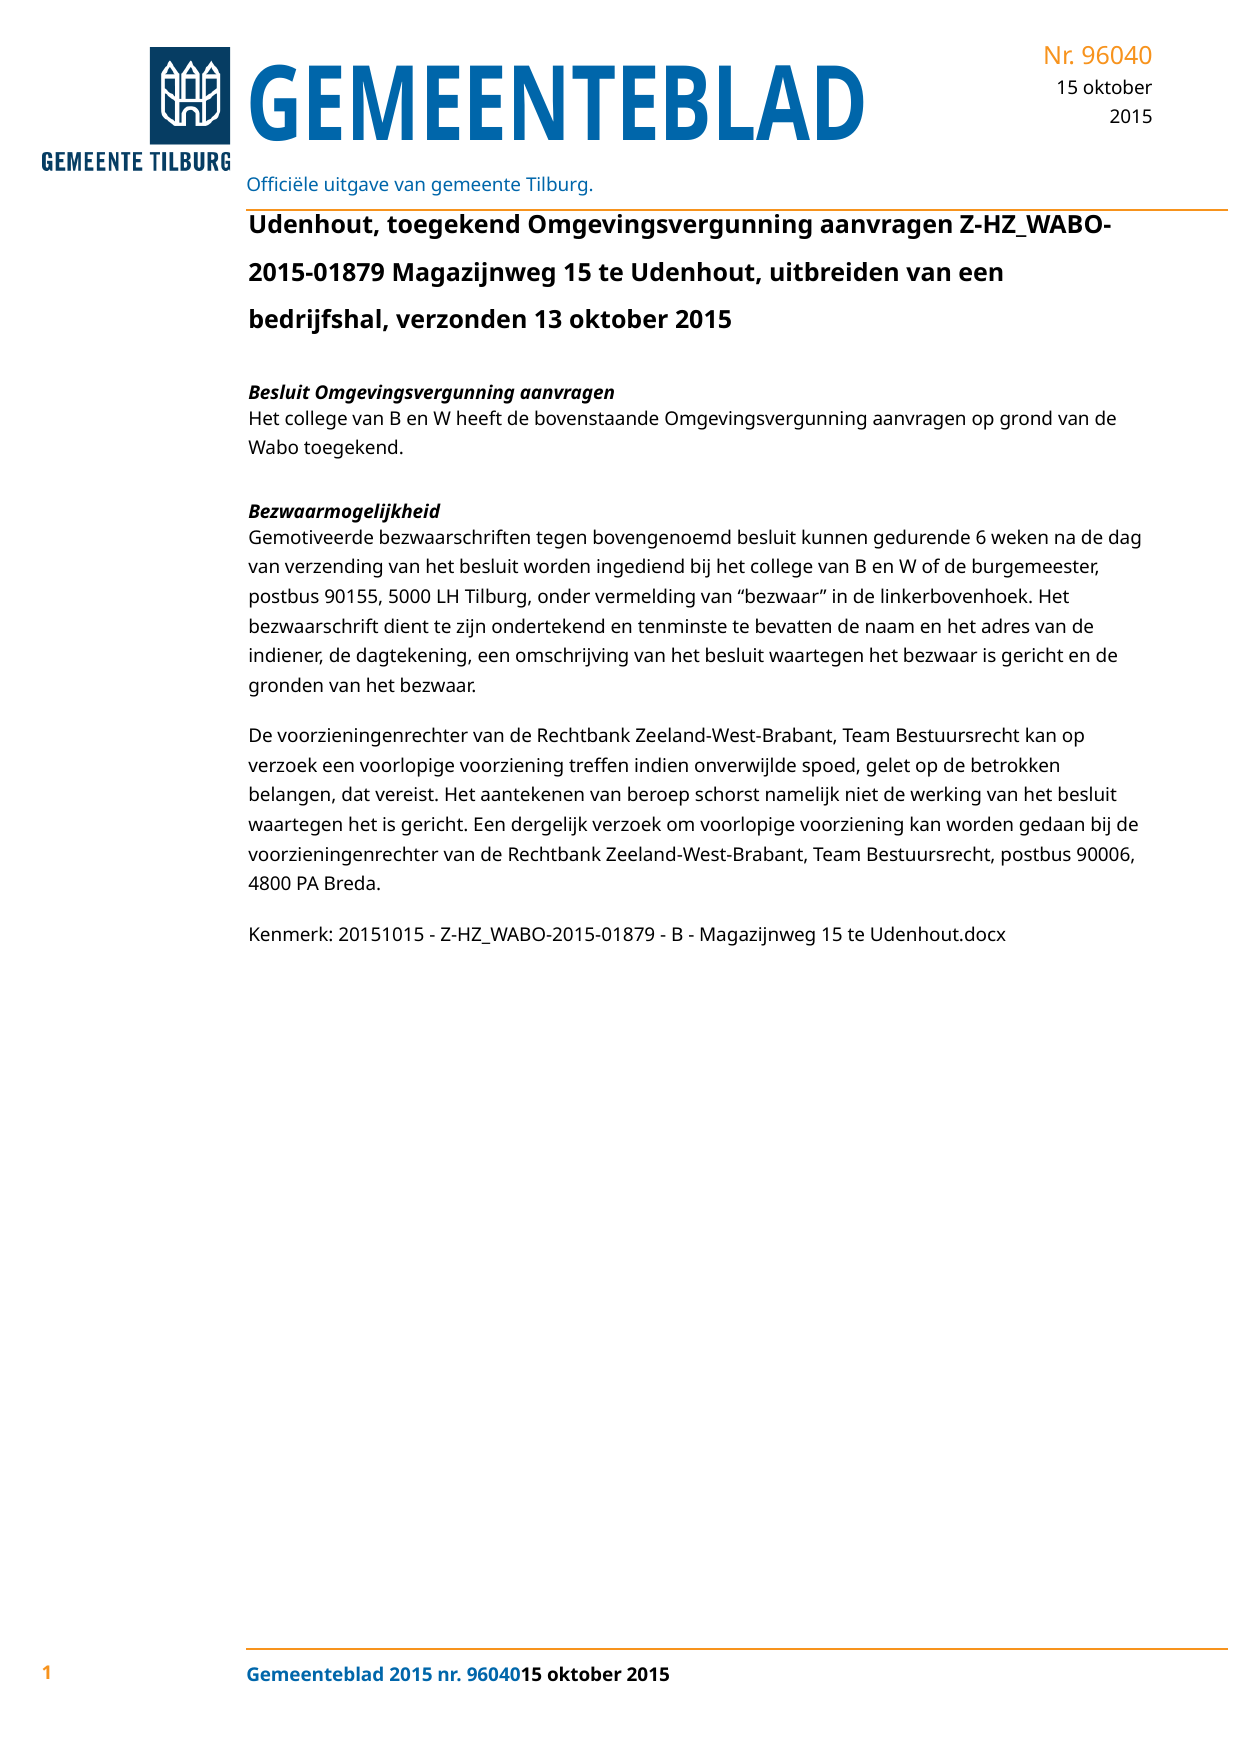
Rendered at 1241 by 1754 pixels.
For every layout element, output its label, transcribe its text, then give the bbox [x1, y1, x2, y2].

text Gemotiveerde bezwaarschriften tegen bovengenoemd besluit kunnen gedurende 6 weken na de dag van verzending van het besluit worden ingediend bij het college van B en W of de burgemeester, postbus 90155, 5000 LH Tilburg, onder vermelding van “bezwaar” in de linkerbovenhoek. Het bezwaarschrift dient te zijn ondertekend en tenminste te bevatten de naam en het adres van de indiener, de dagtekening, een omschrijving van het besluit waartegen het bezwaar is gericht en de gronden van het bezwaar. [248, 524, 1152, 698]
text Udenhout, toegekend Omgevingsvergunning aanvragen Z-HZ_WABO-2015-01879 Magazijnweg 15 te Udenhout, uitbreiden van een bedrijfshal, verzonden 13 oktober 2015 [248, 211, 1152, 336]
text Het college van B en W heeft de bovenstaande Omgevingsvergunning aanvragen op grond van de Wabo toegekend. [248, 405, 1152, 460]
text Kenmerk: 20151015 - Z-HZ_WABO-2015-01879 - B - Magazijnweg 15 te Udenhout.docx [248, 921, 1152, 946]
text Besluit Omgevingsvergunning aanvragen [248, 379, 1152, 405]
picture [41, 47, 231, 172]
text De voorzieningenrechter van de Rechtbank Zeeland-West-Brabant, Team Bestuursrecht kan op verzoek een voorlopige voorziening treffen indien onverwijlde spoed, gelet op de betrokken belangen, dat vereist. Het aantekenen van beroep schorst namelijk niet de werking van het besluit waartegen het is gericht. Een dergelijk verzoek om voorlopige voorziening kan worden gedaan bij de voorzieningenrechter van de Rechtbank Zeeland-West-Brabant, Team Bestuursrecht, postbus 90006, 4800 PA Breda. [248, 722, 1152, 896]
text Bezwaarmogelijkheid [248, 498, 1152, 524]
